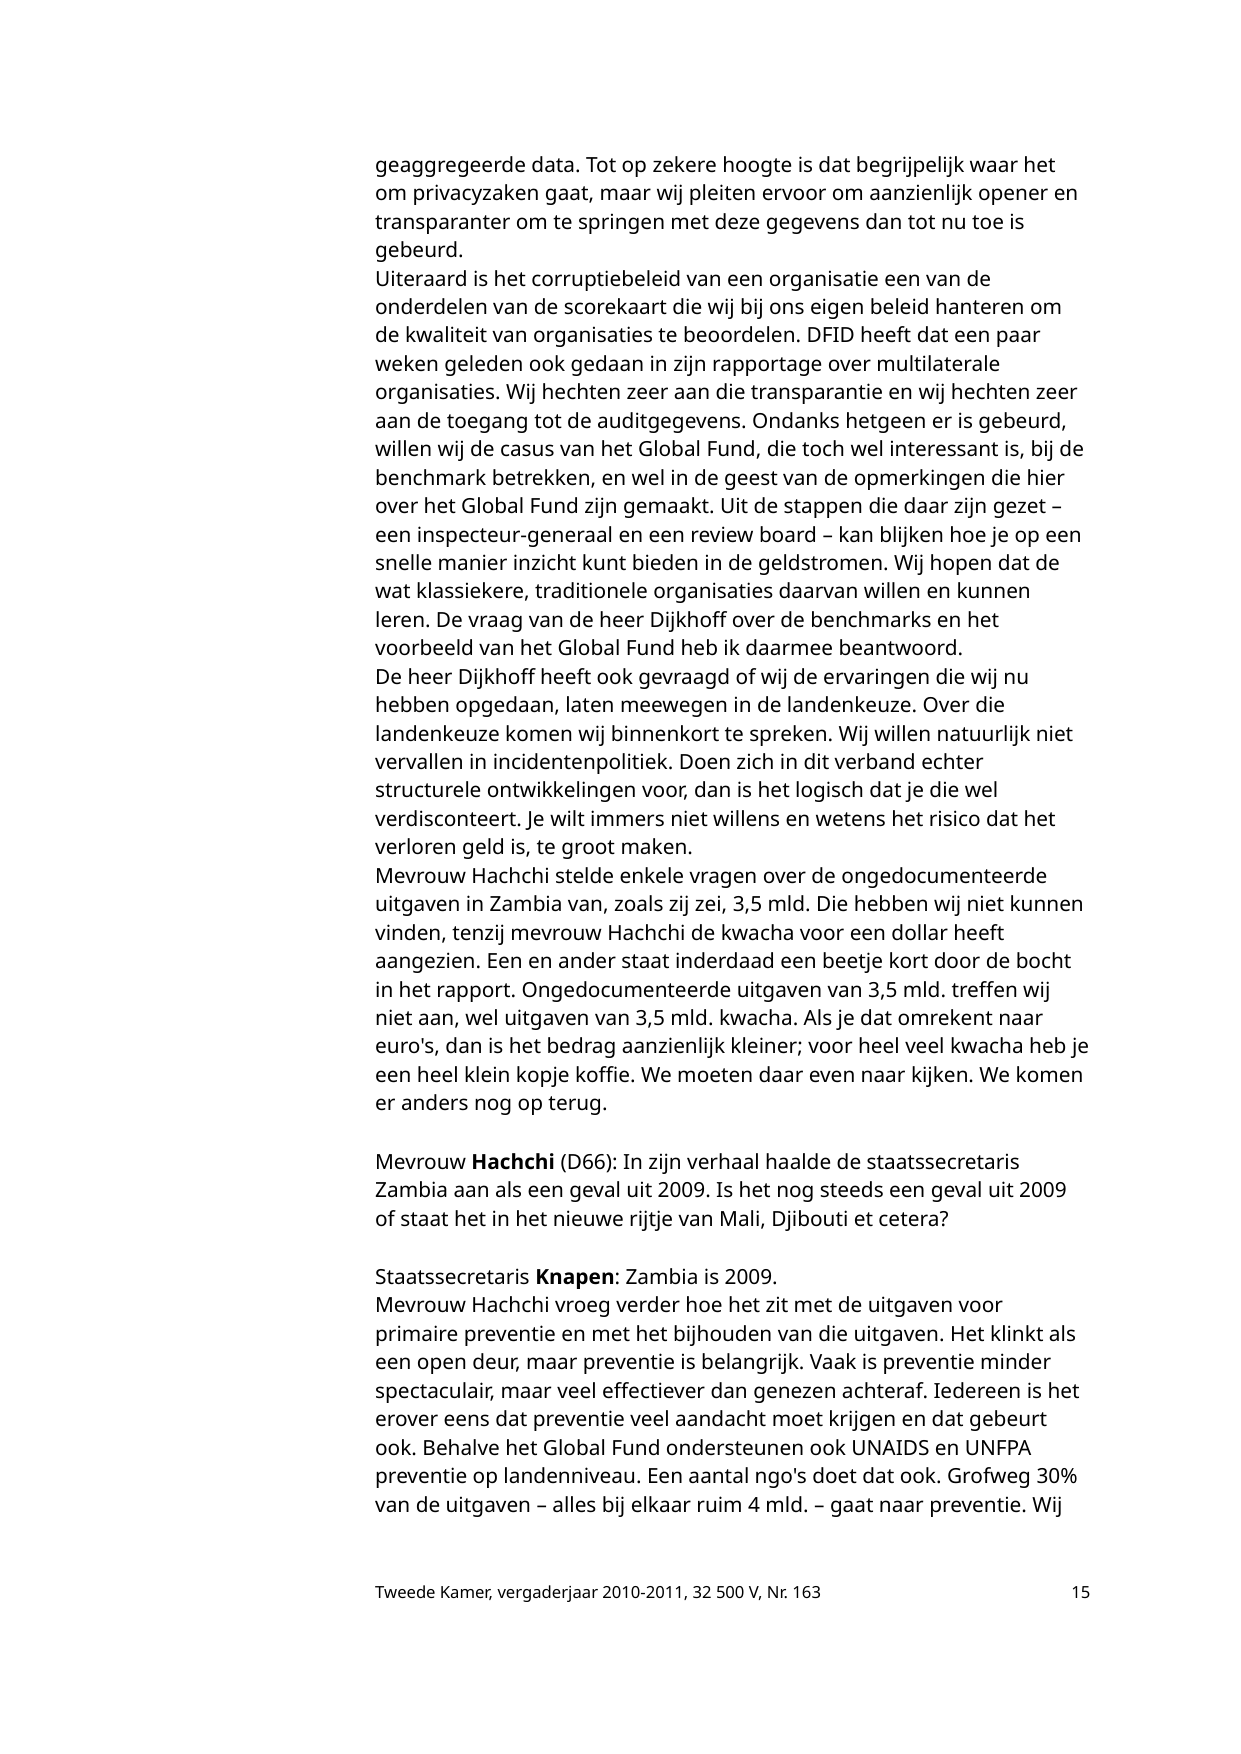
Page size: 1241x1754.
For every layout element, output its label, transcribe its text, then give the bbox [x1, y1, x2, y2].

text Staatssecretaris Knapen: Zambia is 2009. [375, 1262, 1090, 1291]
text Mevrouw Hachchi stelde enkele vragen over de ongedocumenteerde uitgaven in Zambia van, zoals zij zei, 3,5 mld. Die hebben wij niet kunnen vinden, tenzij mevrouw Hachchi de kwacha voor een dollar heeft aangezien. Een en ander staat inderdaad een beetje kort door de bocht in het rapport. Ongedocumenteerde uitgaven van 3,5 mld. treffen wij niet aan, wel uitgaven van 3,5 mld. kwacha. Als je dat omrekent naar euro's, dan is het bedrag aanzienlijk kleiner; voor heel veel kwacha heb je een heel klein kopje koffie. We moeten daar even naar kijken. We komen er anders nog op terug. [375, 861, 1090, 1117]
text Mevrouw Hachchi (D66): In zijn verhaal haalde de staatssecretaris Zambia aan als een geval uit 2009. Is het nog steeds een geval uit 2009 of staat het in het nieuwe rijtje van Mali, Djibouti et cetera? [375, 1147, 1090, 1232]
text De heer Dijkhoff heeft ook gevraagd of wij de ervaringen die wij nu hebben opgedaan, laten meewegen in de landenkeuze. Over die landenkeuze komen wij binnenkort te spreken. Wij willen natuurlijk niet vervallen in incidentenpolitiek. Doen zich in dit verband echter structurele ontwikkelingen voor, dan is het logisch dat je die wel verdisconteert. Je wilt immers niet willens en wetens het risico dat het verloren geld is, te groot maken. [375, 662, 1090, 861]
text geaggregeerde data. Tot op zekere hoogte is dat begrijpelijk waar het om privacyzaken gaat, maar wij pleiten ervoor om aanzienlijk opener en transparanter om te springen met deze gegevens dan tot nu toe is gebeurd. [375, 150, 1090, 264]
text Uiteraard is het corruptiebeleid van een organisatie een van de onderdelen van de scorekaart die wij bij ons eigen beleid hanteren om de kwaliteit van organisaties te beoordelen. DFID heeft dat een paar weken geleden ook gedaan in zijn rapportage over multilaterale organisaties. Wij hechten zeer aan die transparantie en wij hechten zeer aan de toegang tot de auditgegevens. Ondanks hetgeen er is gebeurd, willen wij de casus van het Global Fund, die toch wel interessant is, bij de benchmark betrekken, en wel in de geest van de opmerkingen die hier over het Global Fund zijn gemaakt. Uit de stappen die daar zijn gezet – een inspecteur-generaal en een review board – kan blijken hoe je op een snelle manier inzicht kunt bieden in de geldstromen. Wij hopen dat de wat klassiekere, traditionele organisaties daarvan willen en kunnen leren. De vraag van de heer Dijkhoff over de benchmarks en het voorbeeld van het Global Fund heb ik daarmee beantwoord. [375, 264, 1090, 662]
text Mevrouw Hachchi vroeg verder hoe het zit met de uitgaven voor primaire preventie en met het bijhouden van die uitgaven. Het klinkt als een open deur, maar preventie is belangrijk. Vaak is preventie minder spectaculair, maar veel effectiever dan genezen achteraf. Iedereen is het erover eens dat preventie veel aandacht moet krijgen en dat gebeurt ook. Behalve het Global Fund ondersteunen ook UNAIDS en UNFPA preventie op landenniveau. Een aantal ngo's doet dat ook. Grofweg 30% van de uitgaven – alles bij elkaar ruim 4 mld. – gaat naar preventie. Wij [375, 1291, 1090, 1518]
